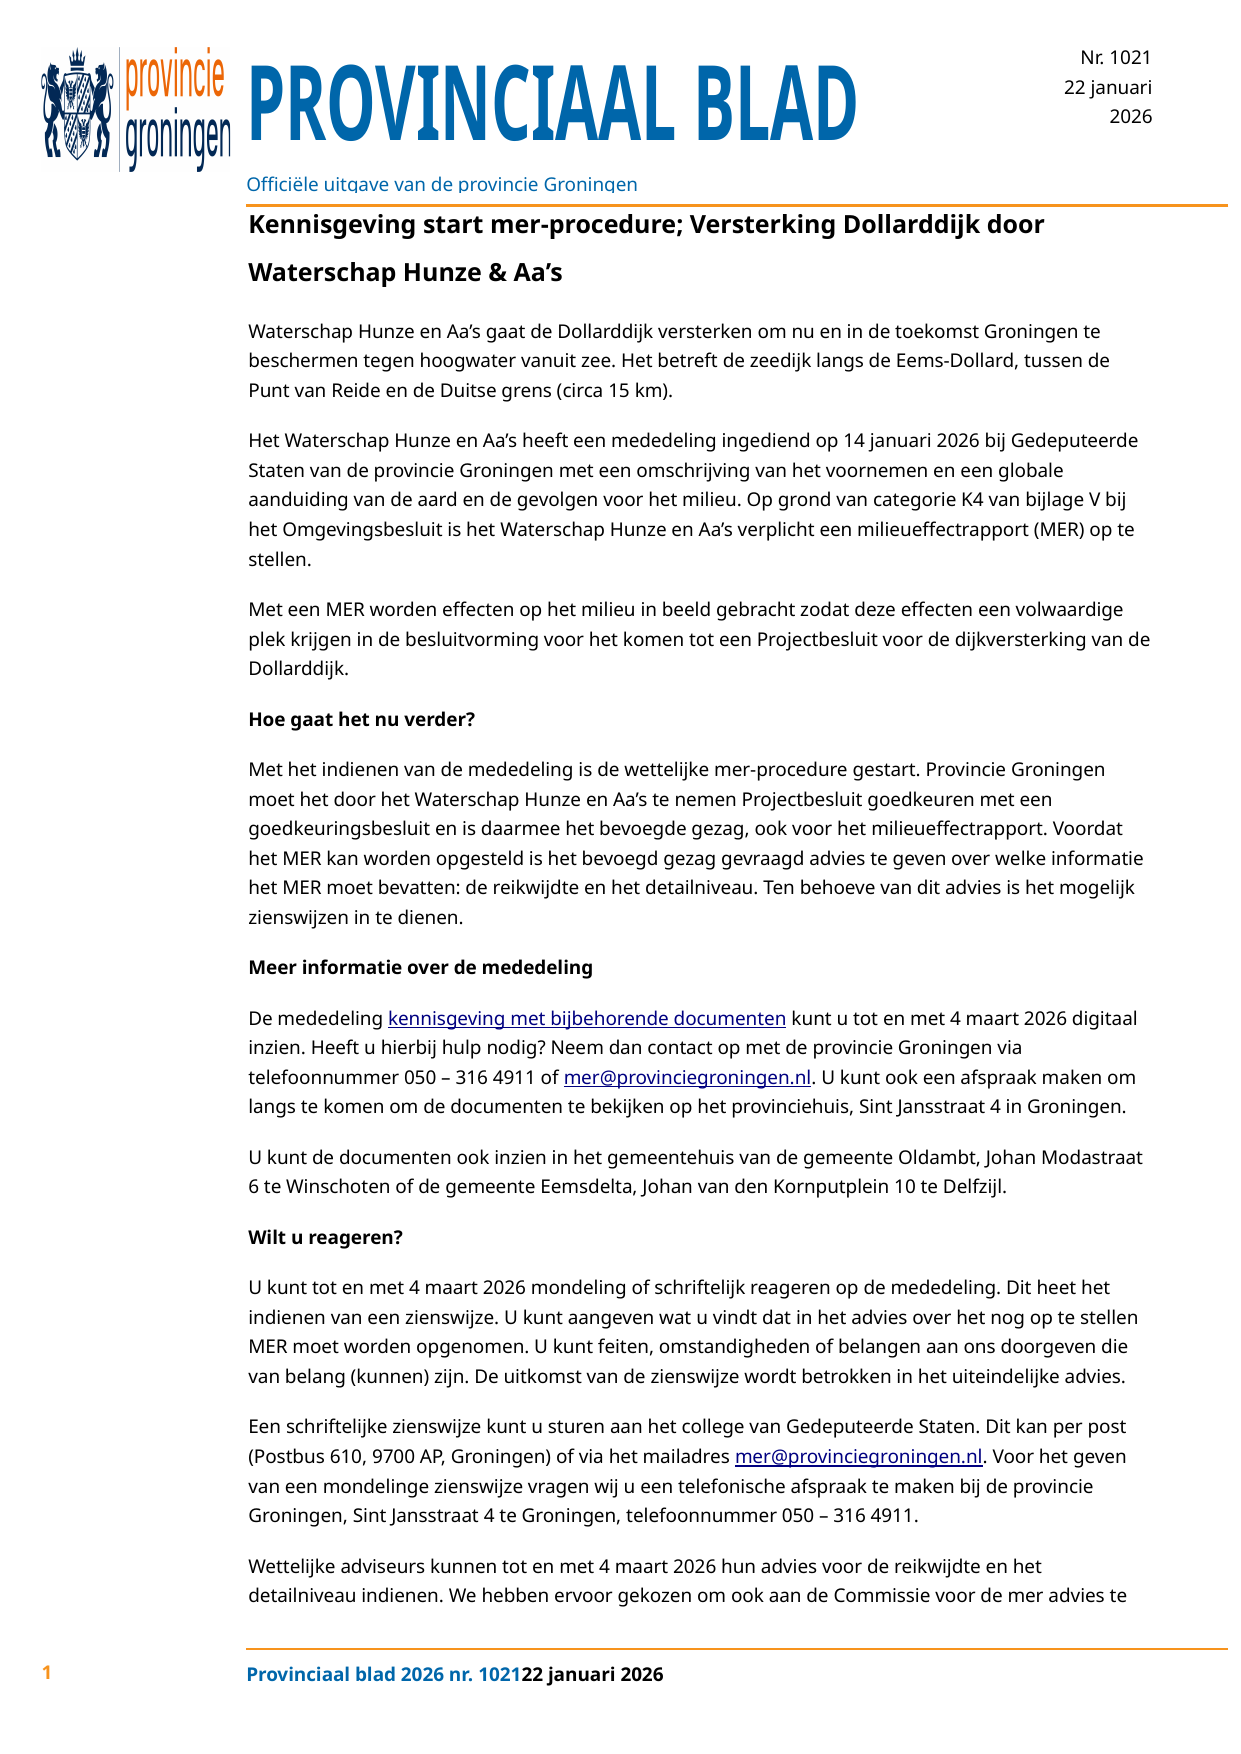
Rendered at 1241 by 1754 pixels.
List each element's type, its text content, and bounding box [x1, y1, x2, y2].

text Het Waterschap Hunze en Aa’s heeft een mededeling ingediend op 14 januari 2026 bij Gedeputeerde Staten van de provincie Groningen met een omschrijving van het voornemen en een globale aanduiding van de aard en de gevolgen voor het milieu. Op grond van categorie K4 van bijlage V bij het Omgevingsbesluit is het Waterschap Hunze en Aa’s verplicht een milieueffectrapport (MER) op te stellen. [248, 427, 1152, 572]
text Wettelijke adviseurs kunnen tot en met 4 maart 2026 hun advies voor de reikwijdte en het detailniveau indienen. We hebben ervoor gekozen om ook aan de Commissie voor de mer advies te [248, 1553, 1152, 1608]
text Met een MER worden effecten op het milieu in beeld gebracht zodat deze effecten een volwaardige plek krijgen in de besluitvorming voor het komen tot een Projectbesluit voor de dijkversterking van de Dollarddijk. [248, 596, 1152, 681]
text Met het indienen van de mededeling is de wettelijke mer-procedure gestart. Provincie Groningen moet het door het Waterschap Hunze en Aa’s te nemen Projectbesluit goedkeuren met een goedkeuringsbesluit en is daarmee het bevoegde gezag, ook voor het milieueffectrapport. Voordat het MER kan worden opgesteld is het bevoegd gezag gevraagd advies te geven over welke informatie het MER moet bevatten: de reikwijdte en het detailniveau. Ten behoeve van dit advies is het mogelijk zienswijzen in te dienen. [248, 756, 1152, 930]
text Wilt u reageren? [248, 1224, 1152, 1250]
picture [41, 47, 231, 172]
text Meer informatie over de mededeling [248, 954, 1152, 980]
text Waterschap Hunze en Aa’s gaat de Dollarddijk versterken om nu en in de toekomst Groningen te beschermen tegen hoogwater vanuit zee. Het betreft de zeedijk langs de Eems-Dollard, tussen de Punt van Reide en de Duitse grens (circa 15 km). [248, 318, 1152, 403]
text Kennisgeving start mer-procedure; Versterking Dollarddijk door Waterschap Hunze & Aa’s [248, 207, 1152, 288]
text Hoe gaat het nu verder? [248, 706, 1152, 732]
text U kunt tot en met 4 maart 2026 mondeling of schriftelijk reageren op de mededeling. Dit heet het indienen van een zienswijze. U kunt aangeven wat u vindt dat in het advies over het nog op te stellen MER moet worden opgenomen. U kunt feiten, omstandigheden of belangen aan ons doorgeven die van belang (kunnen) zijn. De uitkomst van de zienswijze wordt betrokken in het uiteindelijke advies. [248, 1274, 1152, 1389]
text Een schriftelijke zienswijze kunt u sturen aan het college van Gedeputeerde Staten. Dit kan per post (Postbus 610, 9700 AP, Groningen) of via het mailadres mer@provinciegroningen.nl. Voor het geven van een mondelinge zienswijze vragen wij u een telefonische afspraak te maken bij de provincie Groningen, Sint Jansstraat 4 te Groningen, telefoonnummer 050 – 316 4911. [248, 1414, 1152, 1528]
text U kunt de documenten ook inzien in het gemeentehuis van de gemeente Oldambt, Johan Modastraat 6 te Winschoten of de gemeente Eemsdelta, Johan van den Kornputplein 10 te Delfzijl. [248, 1144, 1152, 1199]
text De mededeling kennisgeving met bijbehorende documenten kunt u tot en met 4 maart 2026 digitaal inzien. Heeft u hierbij hulp nodig? Neem dan contact op met de provincie Groningen via telefoonnummer 050 – 316 4911 of mer@provinciegroningen.nl. U kunt ook een afspraak maken om langs te komen om de documenten te bekijken op het provinciehuis, Sint Jansstraat 4 in Groningen. [248, 1005, 1152, 1119]
